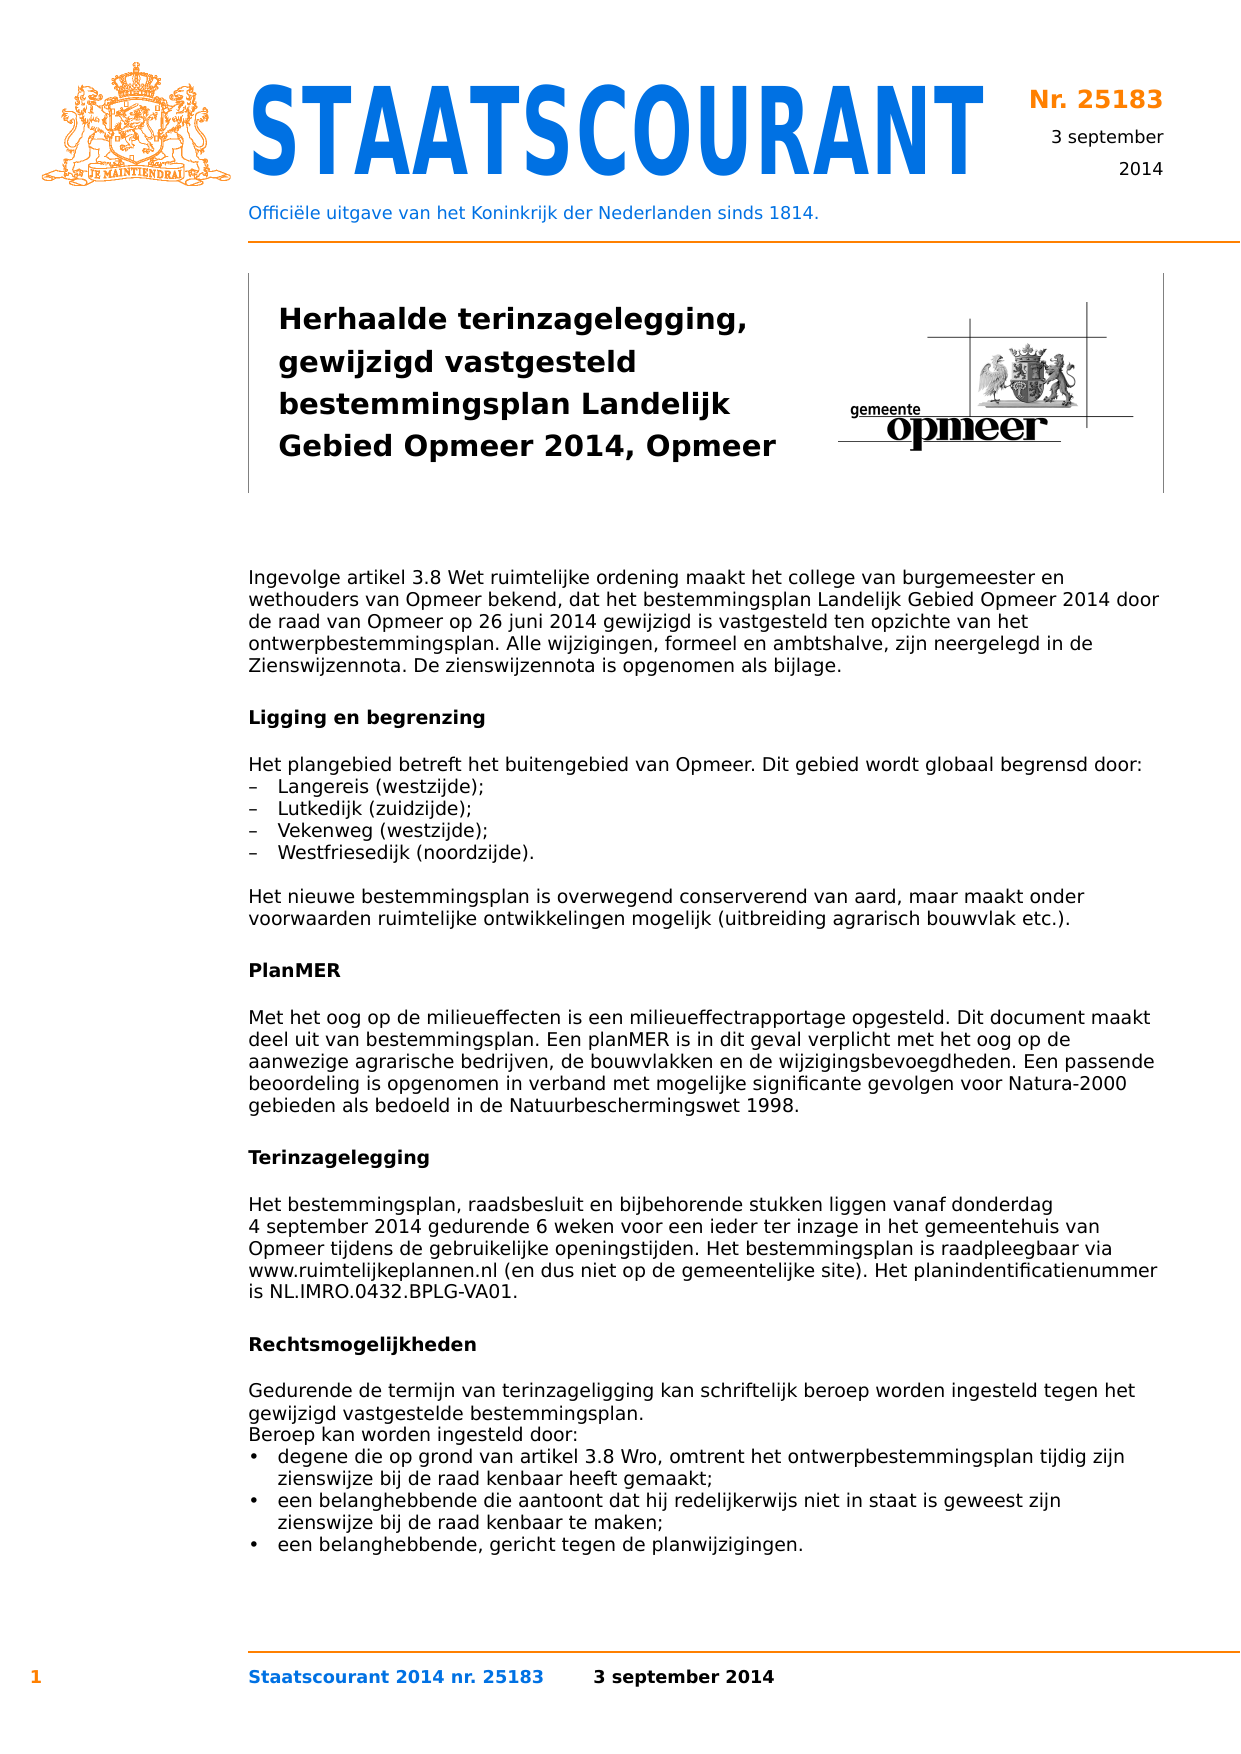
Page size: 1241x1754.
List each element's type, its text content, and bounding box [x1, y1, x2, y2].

picture [838, 302, 1134, 451]
subtitle Herhaalde terinzagelegging, gewijzigd vastgesteld bestemmingsplan Landelijk Gebied Opmeer 2014, Opmeer [249, 273, 1163, 493]
table_header STAATSCOURANT [248, 62, 998, 203]
table_header Nr. 25183 [998, 62, 1240, 121]
text – Lutkedijk (zuidzijde); [248, 798, 1163, 820]
table_header [25, 62, 248, 241]
text Gedurende de termijn van terinzageligging kan schriftelijk beroep worden ingesteld tegen het gewijzigd vastgestelde bestemmingsplan. [248, 1380, 1163, 1424]
subtitle Rechtsmogelijkheden [248, 1333, 1163, 1355]
text • degene die op grond van artikel 3.8 Wro, omtrent het ontwerpbestemmingsplan tijdig zijn zienswijze bij de raad kenbaar heeft gemaakt; [248, 1446, 1163, 1490]
subtitle PlanMER [248, 960, 1163, 982]
text Het plangebied betreft het buitengebied van Opmeer. Dit gebied wordt globaal begrensd door: [248, 754, 1163, 776]
text • een belanghebbende, gericht tegen de planwijzigingen. [248, 1534, 1163, 1556]
text Ingevolge artikel 3.8 Wet ruimtelijke ordening maakt het college van burgemeester en wethouders van Opmeer bekend, dat het bestemmingsplan Landelijk Gebied Opmeer 2014 door de raad van Opmeer op 26 juni 2014 gewijzigd is vastgesteld ten opzichte van het ontwerpbestemmingsplan. Alle wijzigingen, formeel en ambtshalve, zijn neergelegd in de Zienswijzennota. De zienswijzennota is opgenomen als bijlage. [248, 567, 1163, 677]
text Het bestemmingsplan, raadsbesluit en bijbehorende stukken liggen vanaf donderdag 4 september 2014 gedurende 6 weken voor een ieder ter inzage in het gemeentehuis van Opmeer tijdens de gebruikelijke openingstijden. Het bestemmingsplan is raadpleegbaar via www.ruimtelijkeplannen.nl (en dus niet op de gemeentelijke site). Het planindentificatienummer is NL.IMRO.0432.BPLG-VA01. [248, 1193, 1163, 1303]
text • een belanghebbende die aantoont dat hij redelijkerwijs niet in staat is geweest zijn zienswijze bij de raad kenbaar te maken; [248, 1490, 1163, 1534]
picture [41, 62, 231, 186]
text Met het oog op de milieueffecten is een milieueffectrapportage opgesteld. Dit document maakt deel uit van bestemmingsplan. Een planMER is in dit geval verplicht met het oog op de aanwezige agrarische bedrijven, de bouwvlakken en de wijzigingsbevoegdheden. Een passende beoordeling is opgenomen in verband met mogelijke significante gevolgen voor Natura-2000 gebieden als bedoeld in de Natuurbeschermingswet 1998. [248, 1007, 1163, 1117]
text – Langereis (westzijde); [248, 776, 1163, 798]
table_cell 3 september [998, 121, 1240, 153]
subtitle Ligging en begrenzing [248, 707, 1163, 729]
text – Vekenweg (westzijde); [248, 820, 1163, 842]
table_cell Officiële uitgave van het Koninkrijk der Nederlanden sinds 1814. [248, 203, 1240, 241]
table_cell 2014 [998, 153, 1240, 203]
text Het nieuwe bestemmingsplan is overwegend conserverend van aard, maar maakt onder voorwaarden ruimtelijke ontwikkelingen mogelijk (uitbreiding agrarisch bouwvlak etc.). [248, 886, 1163, 930]
text – Westfriesedijk (noordzijde). [248, 842, 1163, 864]
text Beroep kan worden ingesteld door: [248, 1424, 1163, 1446]
subtitle Terinzagelegging [248, 1147, 1163, 1168]
